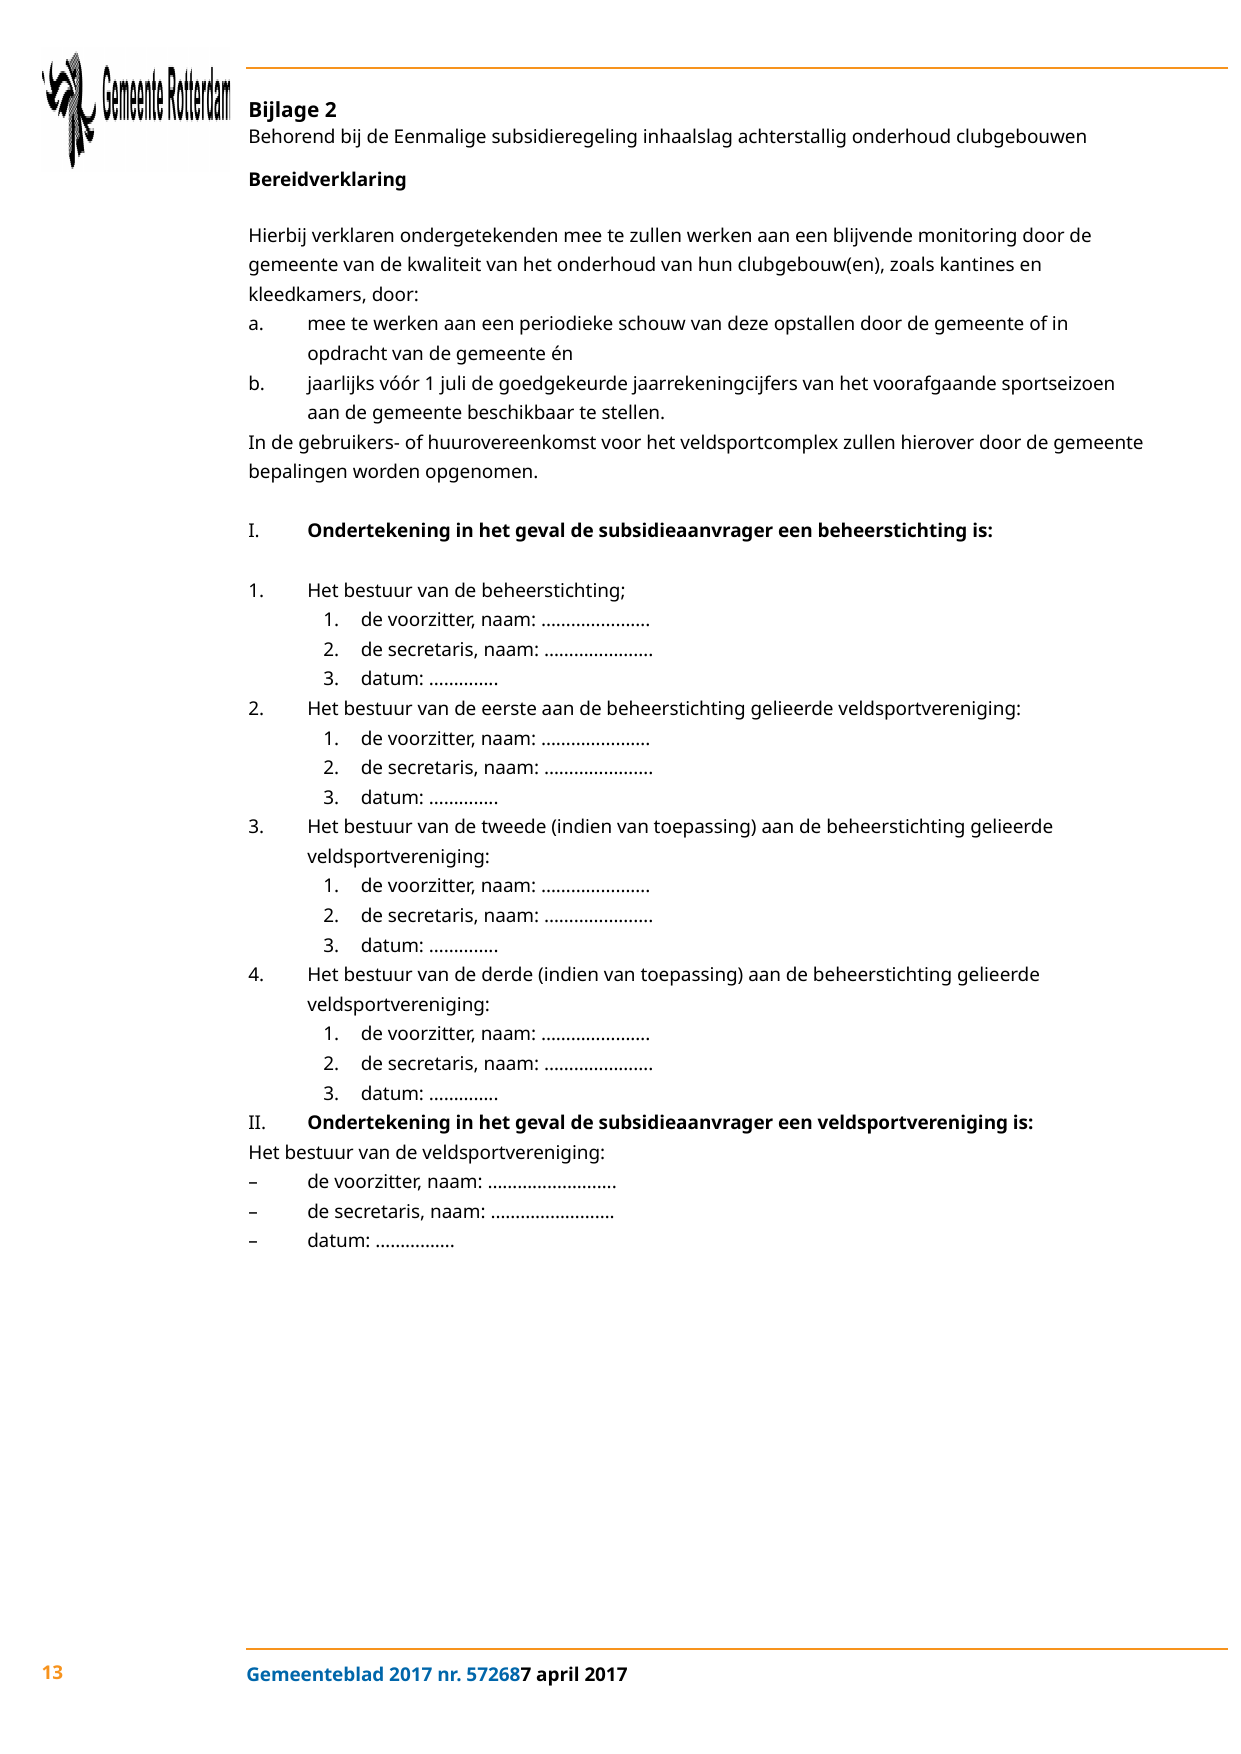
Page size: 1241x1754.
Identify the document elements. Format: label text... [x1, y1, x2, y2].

list de voorzitter, naam: …………………….. [248, 1168, 1152, 1194]
list de voorzitter, naam: …………………. [323, 725, 1152, 750]
list de secretaris, naam: …………………. [323, 1050, 1152, 1076]
text Bijlage 2 [248, 95, 1152, 123]
list de secretaris, naam: …………………. [323, 902, 1152, 928]
text Het bestuur van de veldsportvereniging: [248, 1139, 1152, 1164]
text Hierbij verklaren ondergetekenden mee te zullen werken aan een blijvende monitoring door de gemeente van de kwaliteit van het onderhoud van hun clubgebouw(en), zoals kantines en kleedkamers, door: [248, 222, 1152, 307]
list de voorzitter, naam: …………………. [323, 606, 1152, 632]
list de voorzitter, naam: …………………. [323, 873, 1152, 898]
list datum: ………….. [323, 932, 1152, 957]
list datum: ………….. [323, 1080, 1152, 1105]
list datum: ………….. [323, 784, 1152, 809]
picture [41, 47, 231, 172]
list Ondertekening in het geval de subsidieaanvrager een beheerstichting is: [248, 518, 1152, 543]
text Bereidverklaring [248, 166, 1152, 192]
list datum: ……………. [248, 1228, 1152, 1253]
text Behorend bij de Eenmalige subsidieregeling inhaalslag achterstallig onderhoud clubgebouwen [248, 123, 1152, 149]
list de secretaris, naam: …………………. [323, 754, 1152, 780]
text In de gebruikers- of huurovereenkomst voor het veldsportcomplex zullen hierover door de gemeente bepalingen worden opgenomen. [248, 429, 1152, 484]
list Het bestuur van de derde (indien van toepassing) aan de beheerstichting gelieerde veldsportvereniging: [248, 961, 1152, 1017]
list Het bestuur van de eerste aan de beheerstichting gelieerde veldsportvereniging: [248, 695, 1152, 721]
list datum: ………….. [323, 666, 1152, 691]
list mee te werken aan een periodieke schouw van deze opstallen door de gemeente of in opdracht van de gemeente én [248, 311, 1152, 366]
list jaarlijks vóór 1 juli de goedgekeurde jaarrekeningcijfers van het voorafgaande sportseizoen aan de gemeente beschikbaar te stellen. [248, 370, 1152, 425]
list Het bestuur van de tweede (indien van toepassing) aan de beheerstichting gelieerde veldsportvereniging: [248, 813, 1152, 869]
list de secretaris, naam: ……………………. [248, 1198, 1152, 1224]
list de secretaris, naam: …………………. [323, 636, 1152, 662]
list de voorzitter, naam: …………………. [323, 1021, 1152, 1046]
list Het bestuur van de beheerstichting; [248, 577, 1152, 602]
list Ondertekening in het geval de subsidieaanvrager een veldsportvereniging is: [248, 1109, 1152, 1135]
